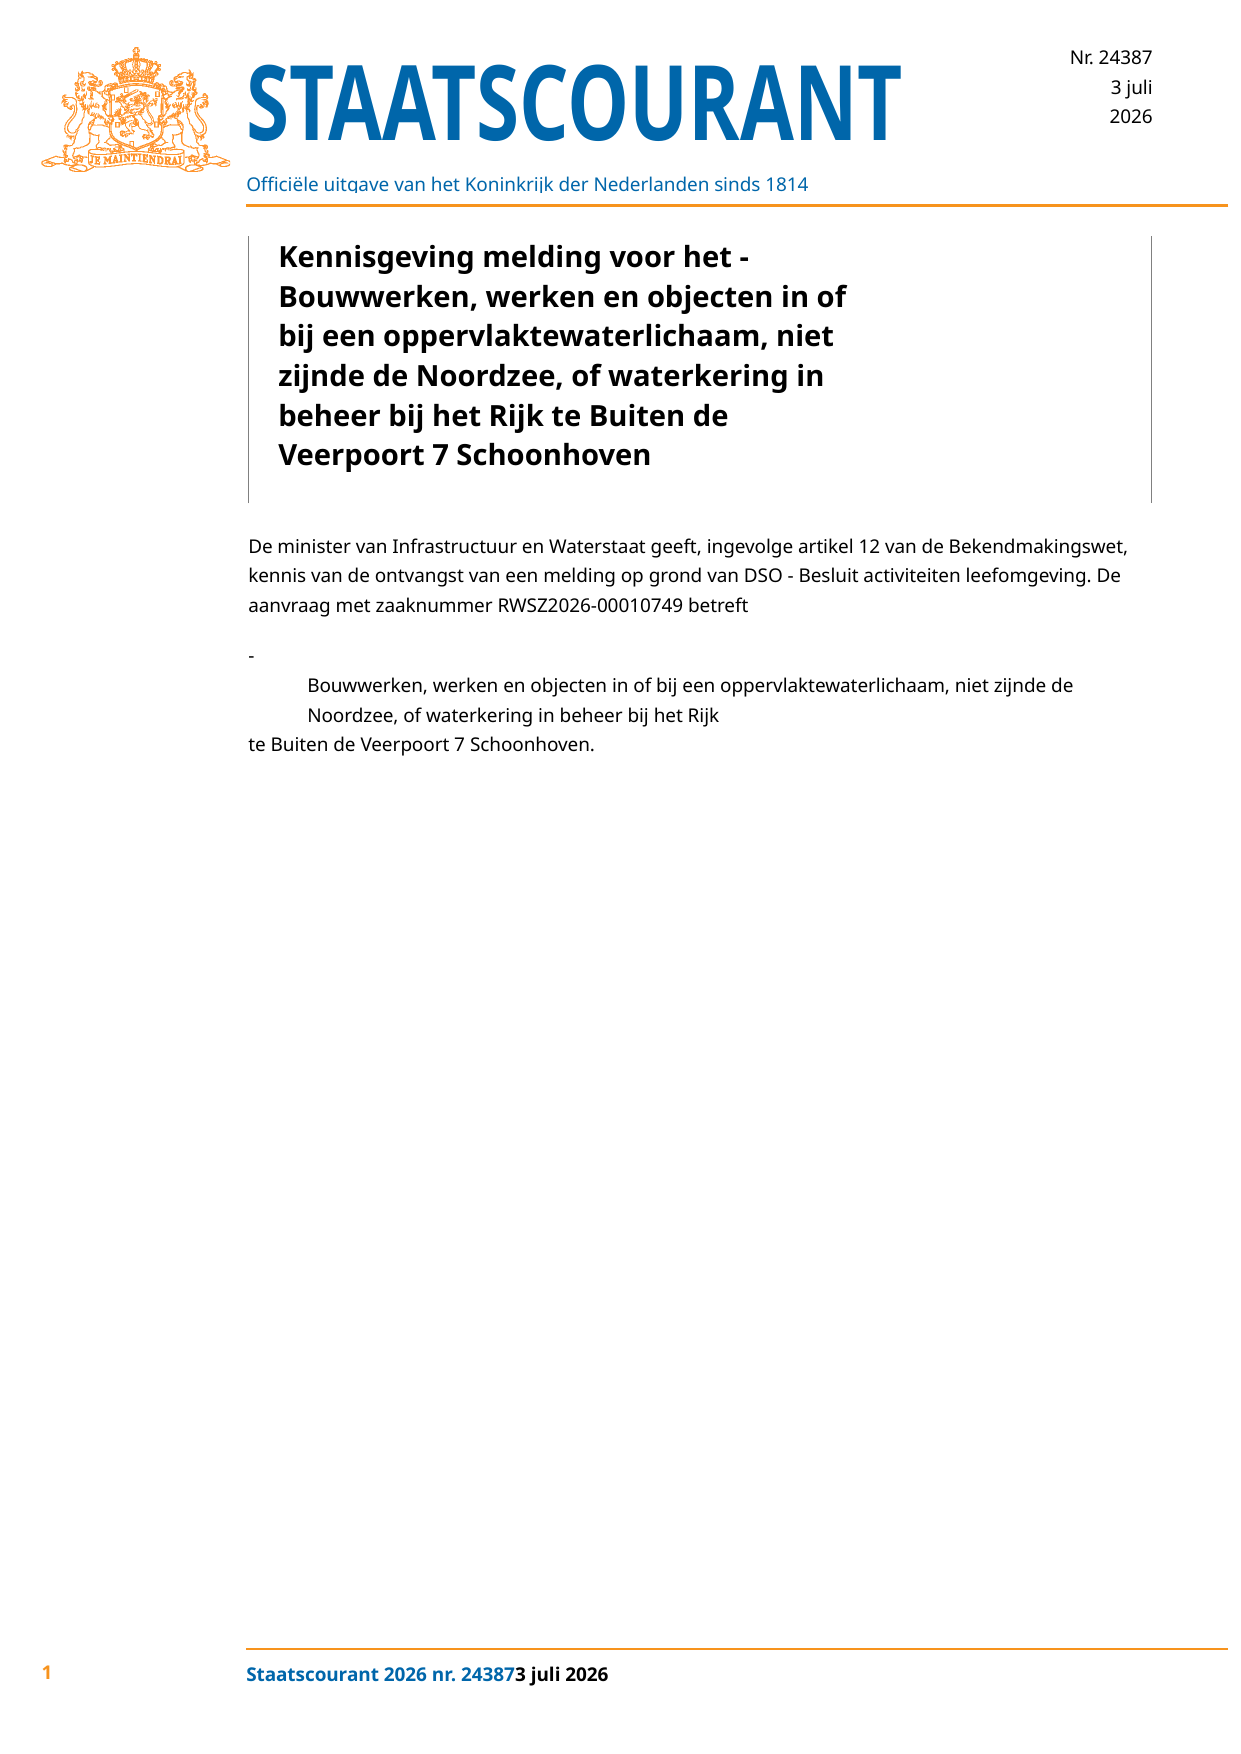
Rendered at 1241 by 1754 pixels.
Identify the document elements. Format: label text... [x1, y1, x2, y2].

table_header Kennisgeving melding voor het -Bouwwerken, werken en objecten in of bij een oppervlaktewaterlichaam, niet zijnde de Noordzee, of waterkering in beheer bij het Rijk te Buiten de Veerpoort 7 Schoonhoven [249, 236, 850, 503]
text te Buiten de Veerpoort 7 Schoonhoven. [248, 731, 1152, 757]
list Bouwwerken, werken en objecten in of bij een oppervlaktewaterlichaam, niet zijnde de Noordzee, of waterkering in beheer bij het Rijk [248, 672, 1152, 727]
table_header [850, 236, 912, 413]
picture [41, 47, 231, 172]
table_header [1090, 236, 1151, 413]
text De minister van Infrastructuur en Waterstaat geeft, ingevolge artikel 12 van de Bekendmakingswet, kennis van de ontvangst van een melding op grond van DSO - Besluit activiteiten leefomgeving. De aanvraag met zaaknummer RWSZ2026-00010749 betreft [248, 533, 1152, 618]
picture [912, 236, 1090, 414]
table_header [850, 414, 1151, 503]
